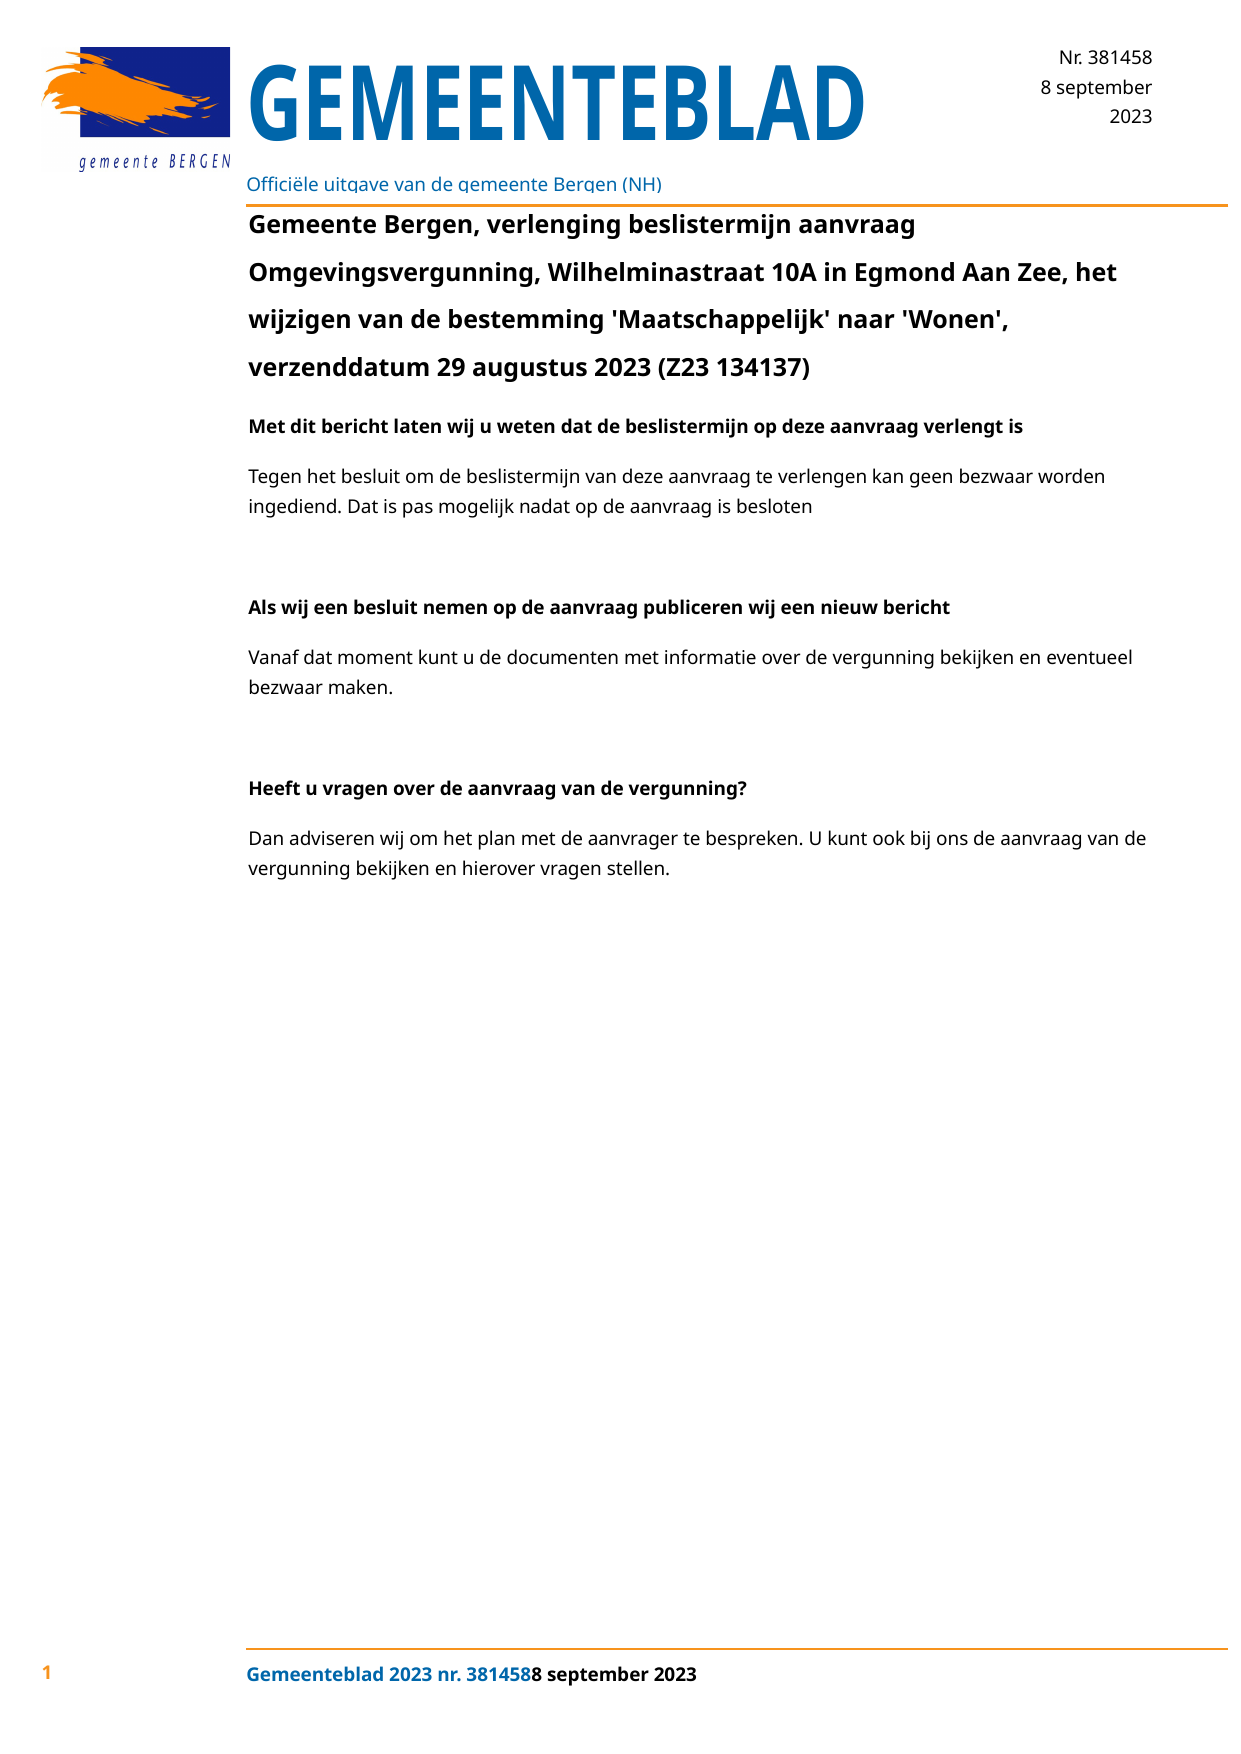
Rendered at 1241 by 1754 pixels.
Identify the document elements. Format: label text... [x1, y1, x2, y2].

text Gemeente Bergen, verlenging beslistermijn aanvraag Omgevingsvergunning, Wilhelminastraat 10A in Egmond Aan Zee, het wijzigen van de bestemming 'Maatschappelijk' naar 'Wonen', verzenddatum 29 augustus 2023 (Z23 134137) [248, 207, 1152, 384]
text Dan adviseren wij om het plan met de aanvrager te bespreken. U kunt ook bij ons de aanvraag van de vergunning bekijken en hierover vragen stellen. [248, 825, 1152, 881]
text Tegen het besluit om de beslistermijn van deze aanvraag te verlengen kan geen bezwaar worden ingediend. Dat is pas mogelijk nadat op de aanvraag is besloten [248, 463, 1152, 519]
text Als wij een besluit nemen op de aanvraag publiceren wij een nieuw bericht [248, 594, 1152, 620]
text Met dit bericht laten wij u weten dat de beslistermijn op deze aanvraag verlengt is [248, 413, 1152, 439]
text Heeft u vragen over de aanvraag van de vergunning? [248, 775, 1152, 801]
picture [41, 47, 231, 172]
text Vanaf dat moment kunt u de documenten met informatie over de vergunning bekijken en eventueel bezwaar maken. [248, 644, 1152, 700]
